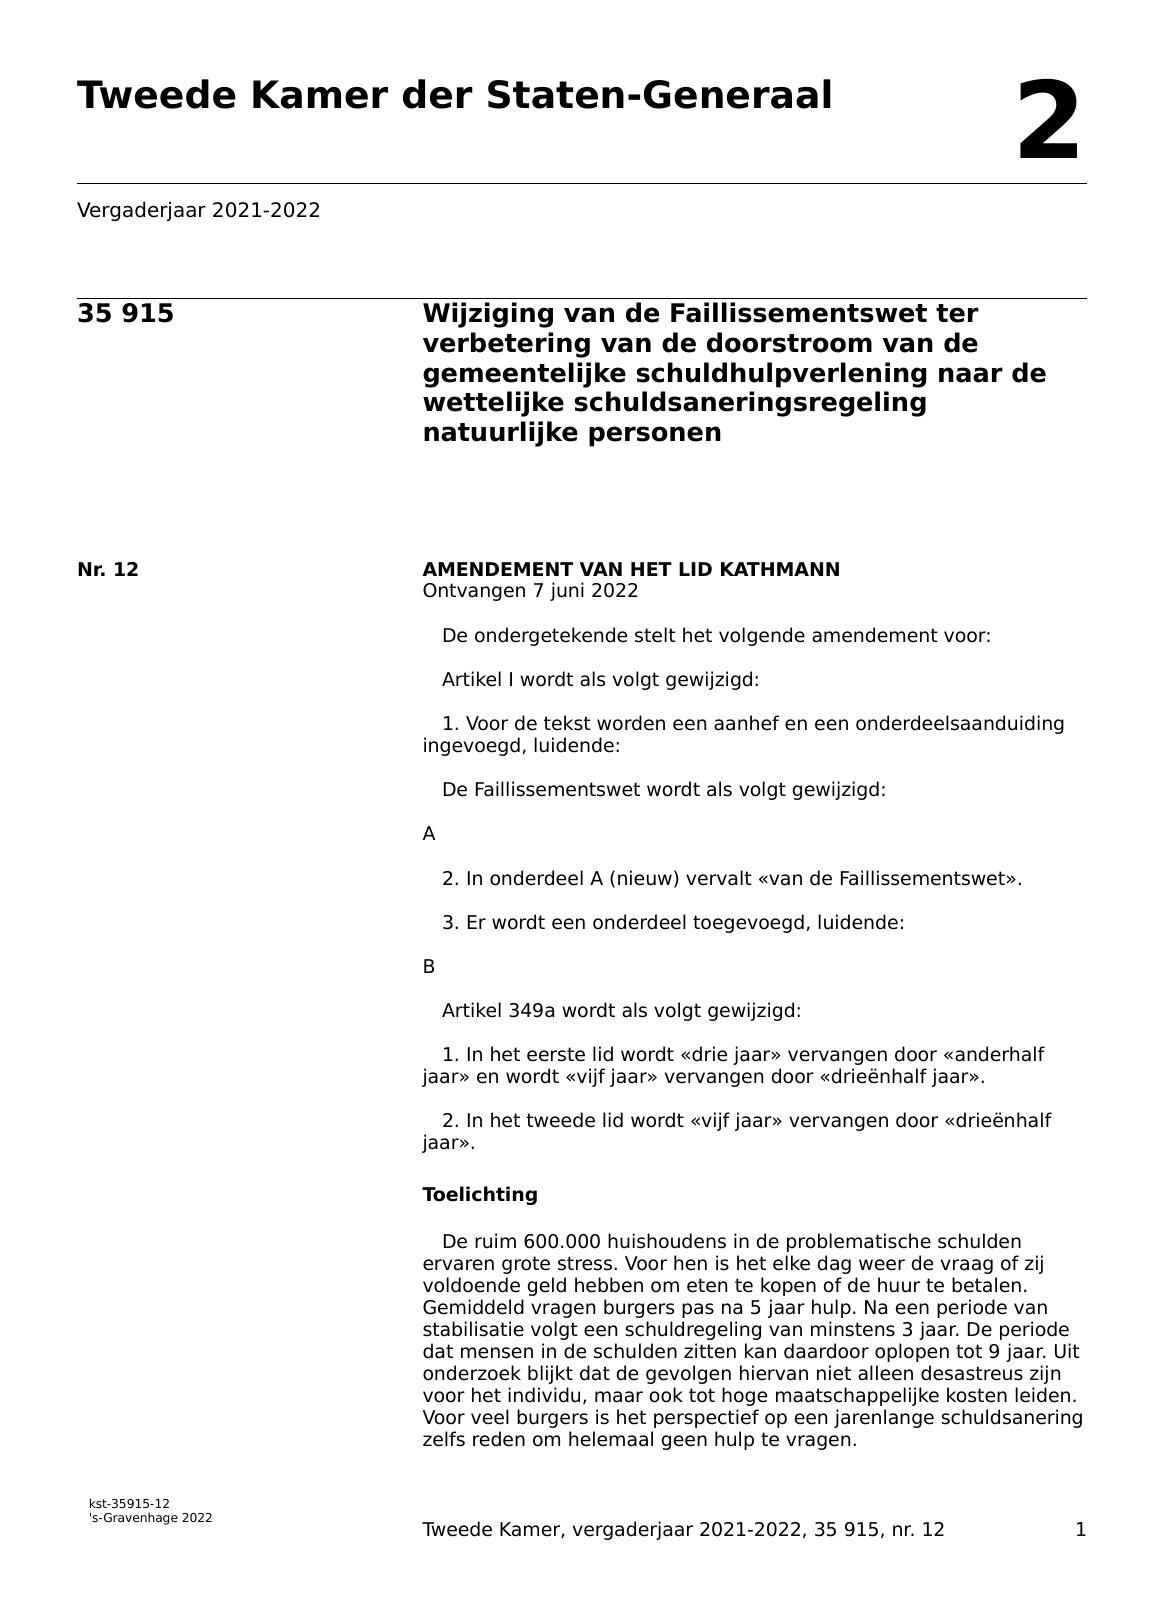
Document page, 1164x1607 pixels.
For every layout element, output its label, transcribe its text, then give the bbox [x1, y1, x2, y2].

text Artikel 349a wordt als volgt gewijzigd: [422, 1000, 1087, 1022]
text kst-35915-12 [88, 1497, 323, 1511]
text A [422, 823, 1087, 845]
text 1. In het eerste lid wordt «drie jaar» vervangen door «anderhalf jaar» en wordt «vijf jaar» vervangen door «drieënhalf jaar». [422, 1044, 1087, 1088]
text 1. Voor de tekst worden een aanhef en een onderdeelsaanduiding ingevoegd, luidende: [422, 713, 1087, 757]
text 2. In onderdeel A (nieuw) vervalt «van de Faillissementswet». [422, 867, 1087, 889]
text 2. In het tweede lid wordt «vijf jaar» vervangen door «drieënhalf jaar». [422, 1110, 1087, 1154]
subtitle 35 915 Wijziging van de Faillissementswet ter verbetering van de doorstroom van de gemeentelijke schuldhulpverlening naar de wettelijke schuldsaneringsregeling natuurlijke personen [77, 299, 1087, 447]
table_cell Vergaderjaar 2021-2022 [77, 184, 1087, 298]
text 's-Gravenhage 2022 [88, 1511, 323, 1525]
text Artikel I wordt als volgt gewijzigd: [422, 669, 1087, 691]
table_header Tweede Kamer der Staten-Generaal [77, 59, 886, 183]
text B [422, 956, 1087, 978]
subtitle Toelichting [422, 1184, 1087, 1206]
text De ondergetekende stelt het volgende amendement voor: [422, 624, 1087, 647]
subtitle Nr. 12 AMENDEMENT VAN HET LID KATHMANN [77, 558, 1087, 580]
text Ontvangen 7 juni 2022 [422, 580, 1087, 602]
table_header 2 [886, 59, 1087, 183]
text 3. Er wordt een onderdeel toegevoegd, luidende: [422, 912, 1087, 933]
text De ruim 600.000 huishoudens in de problematische schulden ervaren grote stress. Voor hen is het elke dag weer de vraag of zij voldoende geld hebben om eten te kopen of de huur te betalen. Gemiddeld vragen burgers pas na 5 jaar hulp. Na een periode van stabilisatie volgt een schuldregeling van minstens 3 jaar. De periode dat mensen in de schulden zitten kan daardoor oplopen tot 9 jaar. Uit onderzoek blijkt dat de gevolgen hiervan niet alleen desastreus zijn voor het individu, maar ook tot hoge maatschappelijke kosten leiden. Voor veel burgers is het perspectief op een jarenlange schuldsanering zelfs reden om helemaal geen hulp te vragen. [422, 1231, 1087, 1451]
text De Faillissementswet wordt als volgt gewijzigd: [422, 779, 1087, 801]
